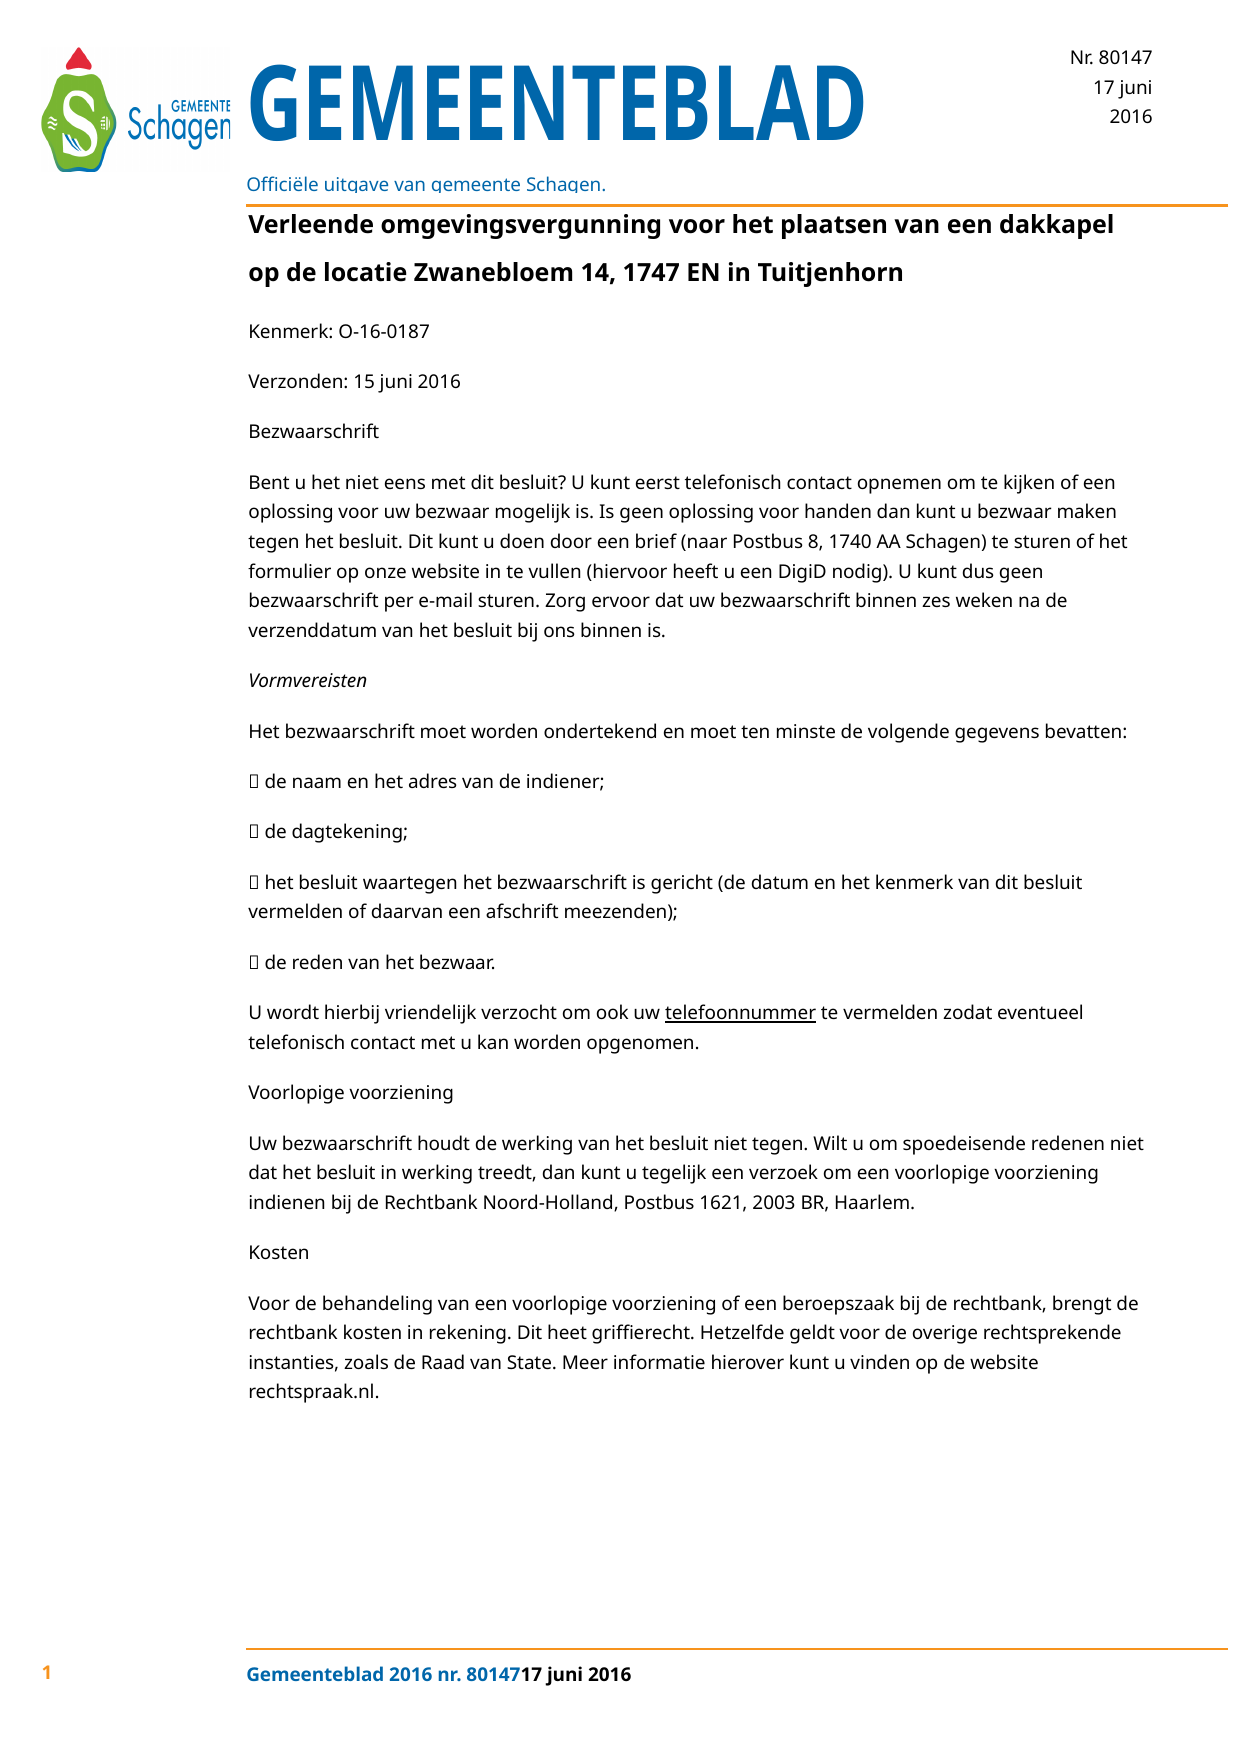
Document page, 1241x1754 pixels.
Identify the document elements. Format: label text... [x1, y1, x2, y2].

text Uw bezwaarschrift houdt de werking van het besluit niet tegen. Wilt u om spoedeisende redenen niet dat het besluit in werking treedt, dan kunt u tegelijk een verzoek om een voorlopige voorziening indienen bij de Rechtbank Noord-Holland, Postbus 1621, 2003 BR, Haarlem. [248, 1130, 1152, 1215]
picture [41, 47, 231, 172]
text  de reden van het bezwaar. [248, 949, 1152, 975]
text Kenmerk: O-16-0187 [248, 318, 1152, 344]
text Verleende omgevingsvergunning voor het plaatsen van een dakkapel op de locatie Zwanebloem 14, 1747 EN in Tuitjenhorn [248, 207, 1152, 288]
text Voor de behandeling van een voorlopige voorziening of een beroepszaak bij de rechtbank, brengt de rechtbank kosten in rekening. Dit heet griffierecht. Hetzelfde geldt voor de overige rechtsprekende instanties, zoals de Raad van State. Meer informatie hierover kunt u vinden op de website rechtspraak.nl. [248, 1290, 1152, 1404]
text Vormvereisten [248, 667, 1152, 693]
text Verzonden: 15 juni 2016 [248, 368, 1152, 394]
text  de dagtekening; [248, 819, 1152, 844]
text U wordt hierbij vriendelijk verzocht om ook uw telefoonnummer te vermelden zodat eventueel telefonisch contact met u kan worden opgenomen. [248, 999, 1152, 1055]
text  de naam en het adres van de indiener; [248, 768, 1152, 794]
text  het besluit waartegen het bezwaarschrift is gericht (de datum en het kenmerk van dit besluit vermelden of daarvan een afschrift meezenden); [248, 869, 1152, 924]
text Kosten [248, 1239, 1152, 1265]
text Bezwaarschrift [248, 419, 1152, 444]
text Voorlopige voorziening [248, 1079, 1152, 1105]
text Bent u het niet eens met dit besluit? U kunt eerst telefonisch contact opnemen om te kijken of een oplossing voor uw bezwaar mogelijk is. Is geen oplossing voor handen dan kunt u bezwaar maken tegen het besluit. Dit kunt u doen door een brief (naar Postbus 8, 1740 AA Schagen) te sturen of het formulier op onze website in te vullen (hiervoor heeft u een DigiD nodig). U kunt dus geen bezwaarschrift per e-mail sturen. Zorg ervoor dat uw bezwaarschrift binnen zes weken na de verzenddatum van het besluit bij ons binnen is. [248, 469, 1152, 643]
text Het bezwaarschrift moet worden ondertekend en moet ten minste de volgende gegevens bevatten: [248, 718, 1152, 744]
